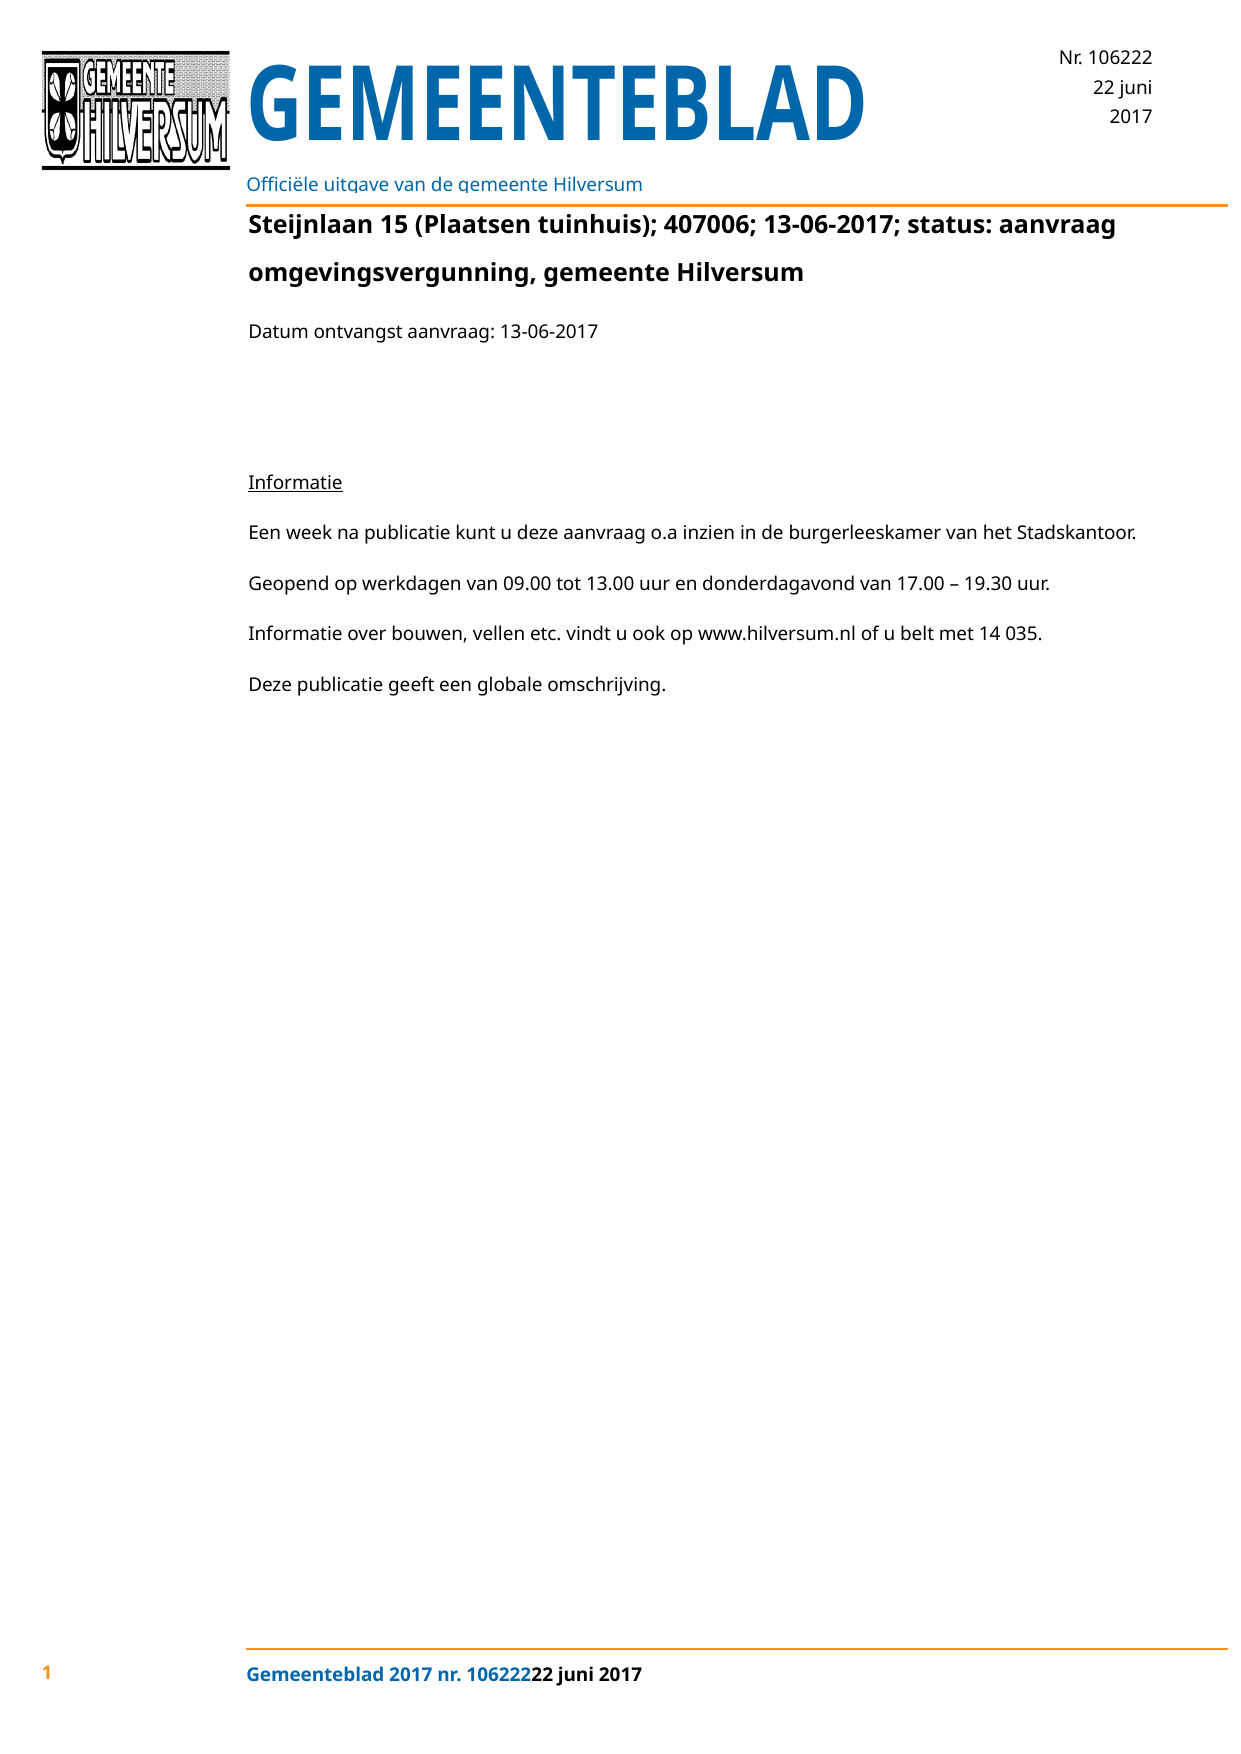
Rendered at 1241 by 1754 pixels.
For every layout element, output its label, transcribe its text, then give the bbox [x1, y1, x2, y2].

text Geopend op werkdagen van 09.00 tot 13.00 uur en donderdagavond van 17.00 – 19.30 uur. [248, 570, 1152, 596]
text Datum ontvangst aanvraag: 13-06-2017 [248, 318, 1152, 344]
text Deze publicatie geeft een globale omschrijving. [248, 671, 1152, 697]
picture [41, 47, 231, 172]
text Informatie over bouwen, vellen etc. vindt u ook op www.hilversum.nl of u belt met 14 035. [248, 620, 1152, 646]
text Informatie [248, 469, 1152, 495]
text Steijnlaan 15 (Plaatsen tuinhuis); 407006; 13-06-2017; status: aanvraag omgevingsvergunning, gemeente Hilversum [248, 207, 1152, 288]
text Een week na publicatie kunt u deze aanvraag o.a inzien in de burgerleeskamer van het Stadskantoor. [248, 519, 1152, 545]
